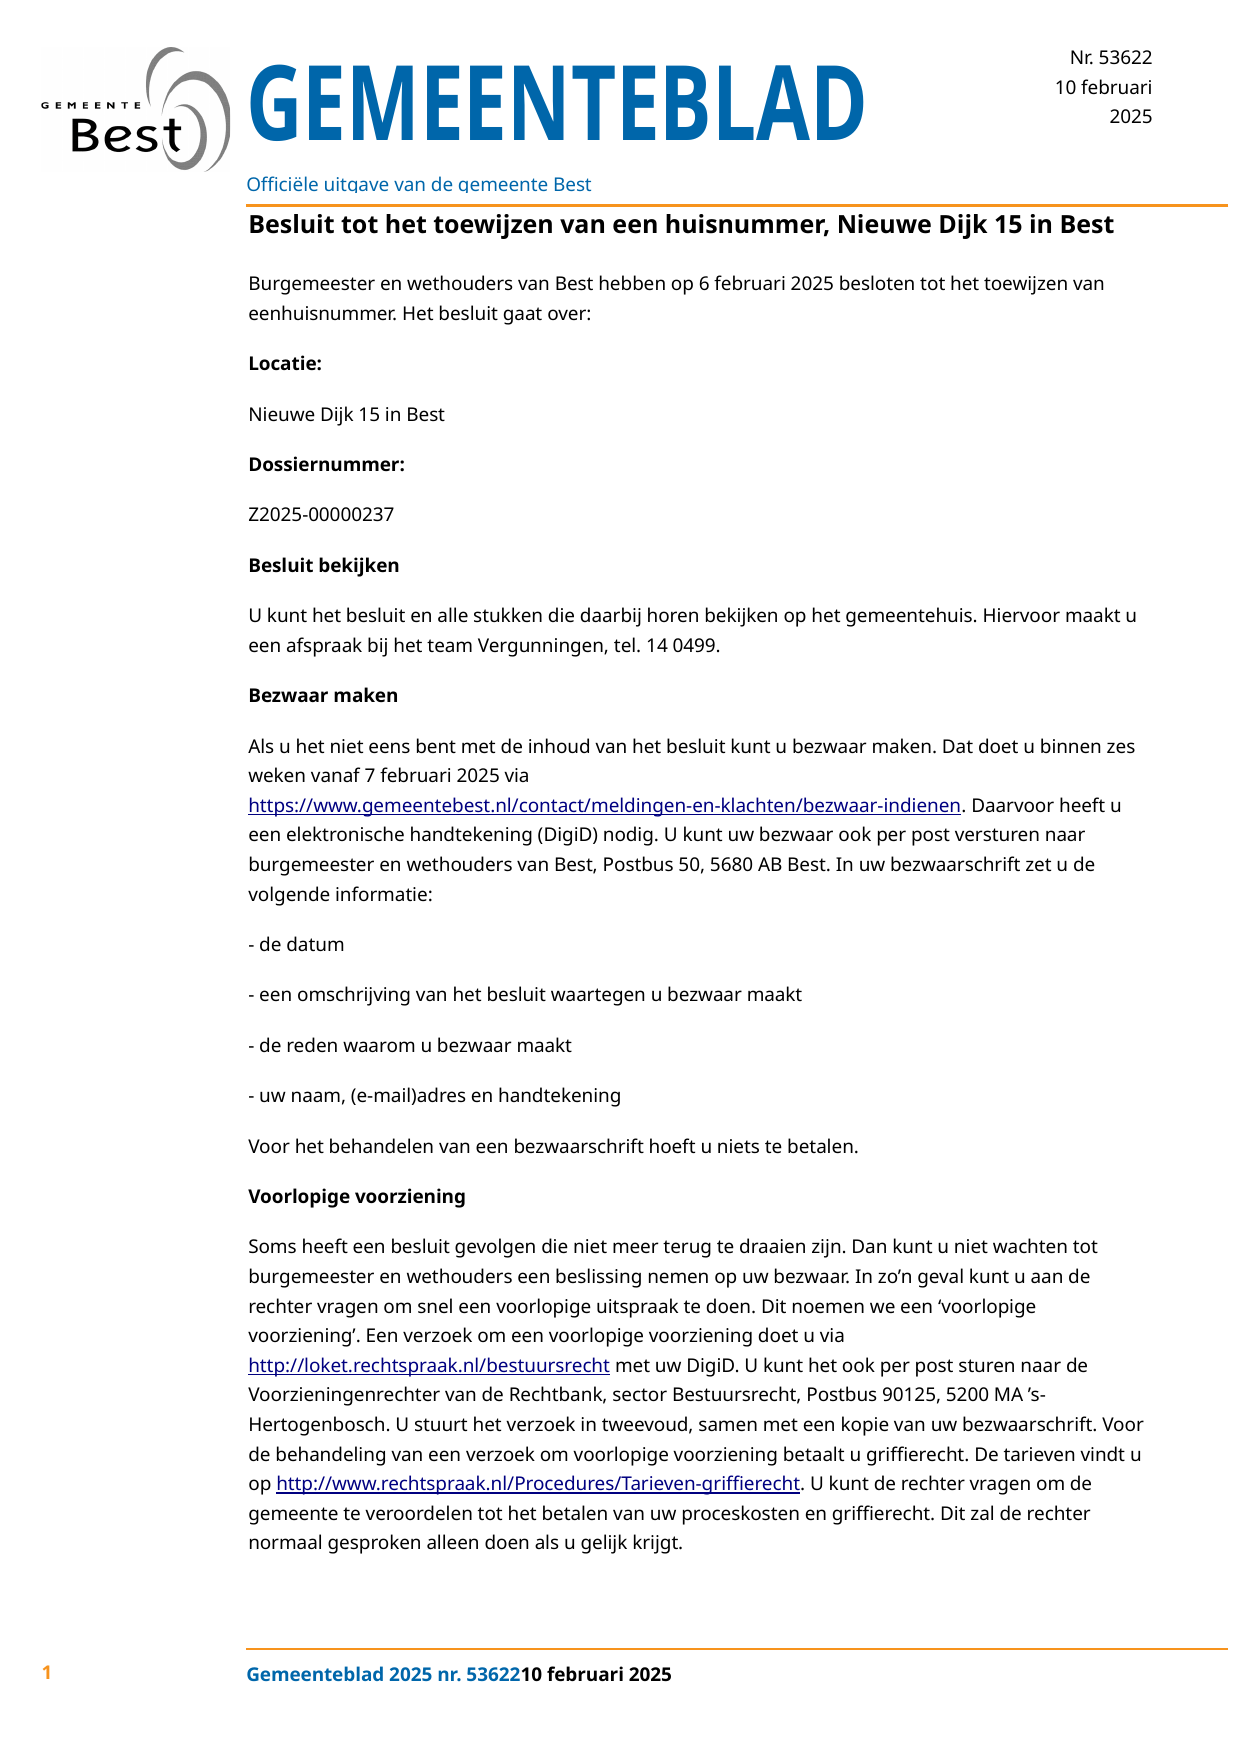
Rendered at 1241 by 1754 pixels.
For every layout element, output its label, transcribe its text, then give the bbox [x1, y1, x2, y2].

text - een omschrijving van het besluit waartegen u bezwaar maakt [248, 982, 1152, 1007]
text - de reden waarom u bezwaar maakt [248, 1032, 1152, 1058]
text Als u het niet eens bent met de inhoud van het besluit kunt u bezwaar maken. Dat doet u binnen zes weken vanaf 7 februari 2025 via https://www.gemeentebest.nl/contact/meldingen-en-klachten/bezwaar-indienen. Daarvoor heeft u een elektronische handtekening (DigiD) nodig. U kunt uw bezwaar ook per post versturen naar burgemeester en wethouders van Best, Postbus 50, 5680 AB Best. In uw bezwaarschrift zet u de volgende informatie: [248, 733, 1152, 906]
text Soms heeft een besluit gevolgen die niet meer terug te draaien zijn. Dan kunt u niet wachten tot burgemeester en wethouders een beslissing nemen op uw bezwaar. In zo’n geval kunt u aan de rechter vragen om snel een voorlopige uitspraak te doen. Dit noemen we een ‘voorlopige voorziening’. Een verzoek om een voorlopige voorziening doet u via http://loket.rechtspraak.nl/bestuursrecht met uw DigiD. U kunt het ook per post sturen naar de Voorzieningenrechter van de Rechtbank, sector Bestuursrecht, Postbus 90125, 5200 MA ’s-Hertogenbosch. U stuurt het verzoek in tweevoud, samen met een kopie van uw bezwaarschrift. Voor de behandeling van een verzoek om voorlopige voorziening betaalt u griffierecht. De tarieven vindt u op http://www.rechtspraak.nl/Procedures/Tarieven-griffierecht. U kunt de rechter vragen om de gemeente te veroordelen tot het betalen van uw proceskosten en griffierecht. Dit zal de rechter normaal gesproken alleen doen als u gelijk krijgt. [248, 1234, 1152, 1555]
text Burgemeester en wethouders van Best hebben op 6 februari 2025 besloten tot het toewijzen van eenhuisnummer. Het besluit gaat over: [248, 270, 1152, 326]
text - de datum [248, 931, 1152, 957]
text Bezwaar maken [248, 682, 1152, 708]
text U kunt het besluit en alle stukken die daarbij horen bekijken op het gemeentehuis. Hiervoor maakt u een afspraak bij het team Vergunningen, tel. 14 0499. [248, 602, 1152, 658]
text Nieuwe Dijk 15 in Best [248, 401, 1152, 426]
text Voor het behandelen van een bezwaarschrift hoeft u niets te betalen. [248, 1133, 1152, 1158]
text Dossiernummer: [248, 451, 1152, 477]
text Voorlopige voorziening [248, 1183, 1152, 1209]
text Z2025-00000237 [248, 502, 1152, 527]
text Besluit bekijken [248, 552, 1152, 578]
picture [41, 47, 231, 172]
text Locatie: [248, 350, 1152, 376]
text Besluit tot het toewijzen van een huisnummer, Nieuwe Dijk 15 in Best [248, 207, 1152, 241]
text - uw naam, (e-mail)adres en handtekening [248, 1082, 1152, 1108]
